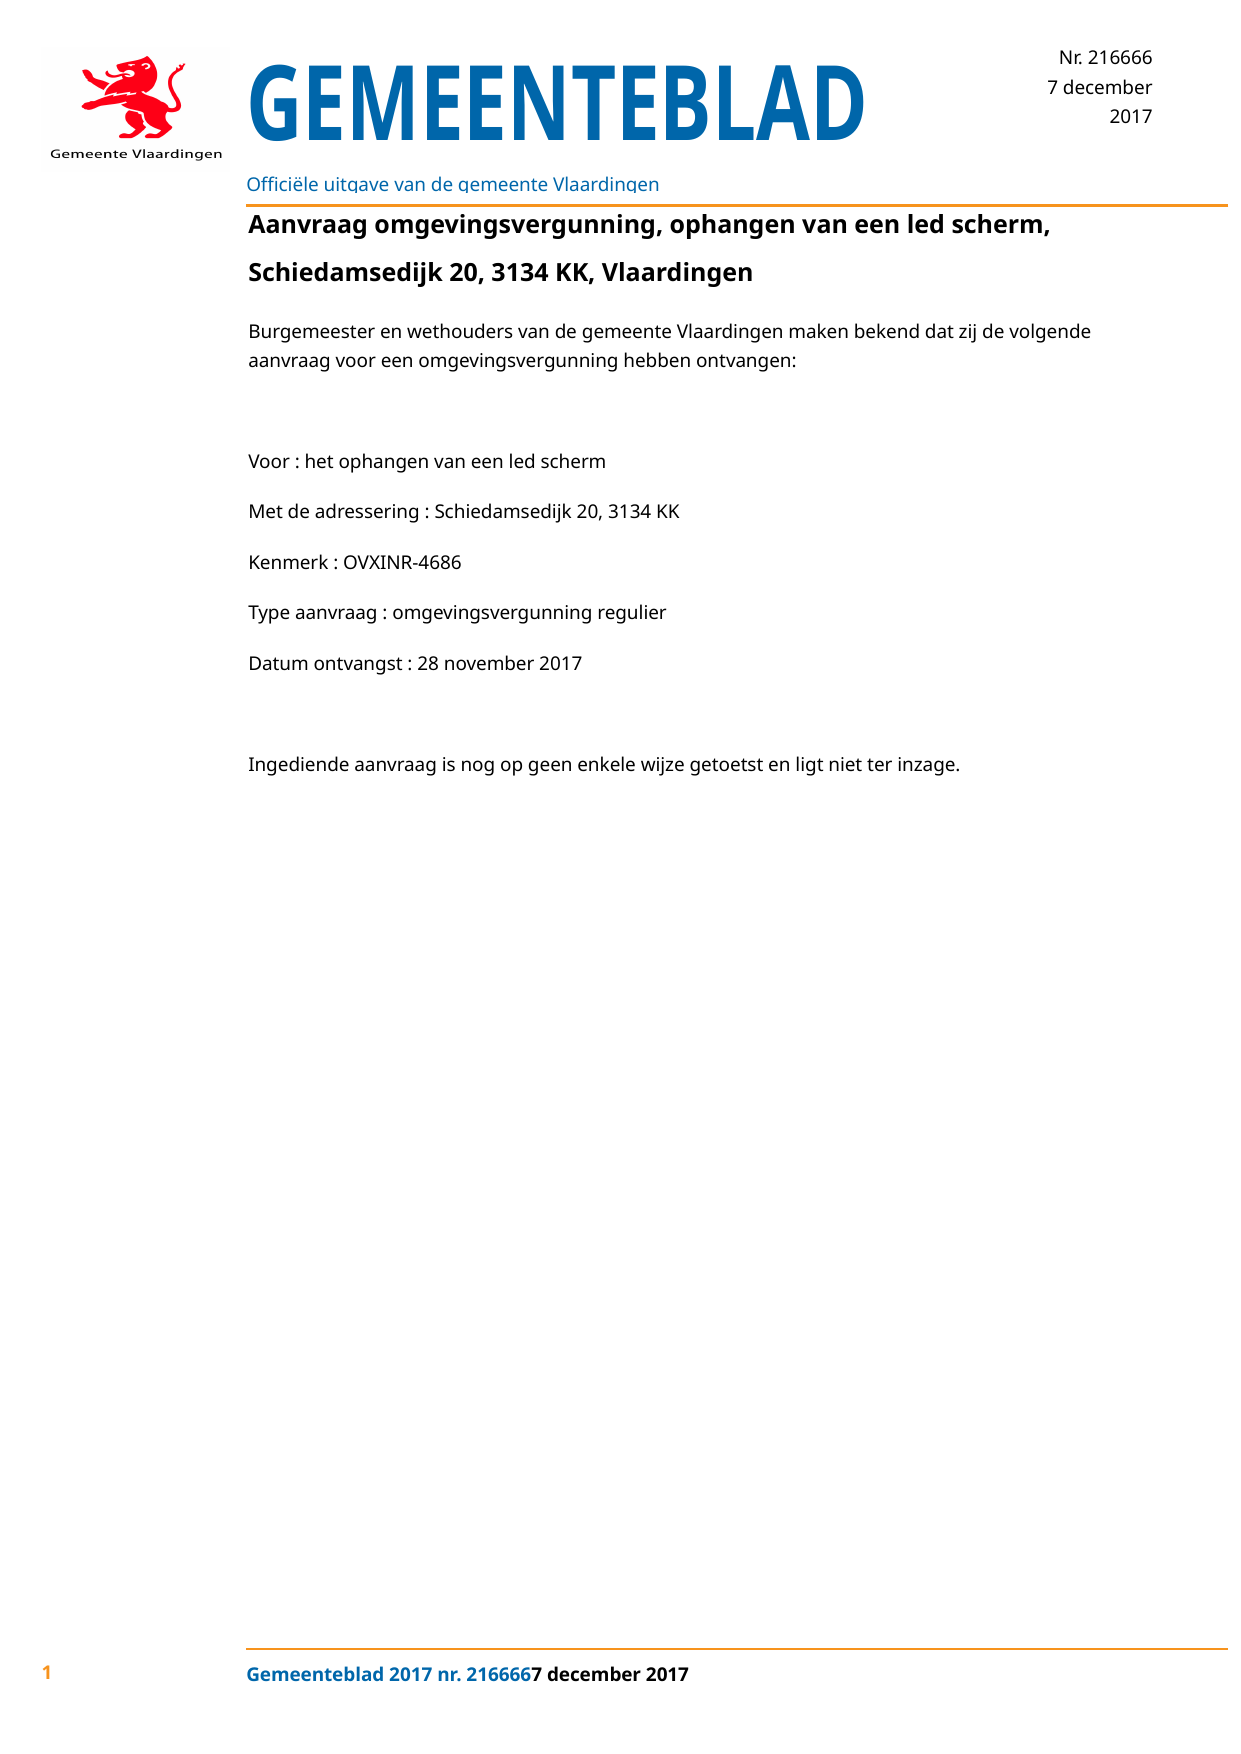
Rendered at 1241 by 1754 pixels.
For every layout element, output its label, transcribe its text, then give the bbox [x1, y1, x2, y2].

text Aanvraag omgevingsvergunning, ophangen van een led scherm, Schiedamsedijk 20, 3134 KK, Vlaardingen [248, 207, 1152, 288]
text Datum ontvangst : 28 november 2017 [248, 650, 1152, 676]
text Burgemeester en wethouders van de gemeente Vlaardingen maken bekend dat zij de volgende aanvraag voor een omgevingsvergunning hebben ontvangen: [248, 318, 1152, 373]
picture [41, 47, 231, 172]
text Ingediende aanvraag is nog op geen enkele wijze getoetst en ligt niet ter inzage. [248, 751, 1152, 777]
text Type aanvraag : omgevingsvergunning regulier [248, 599, 1152, 625]
text Met de adressering : Schiedamsedijk 20, 3134 KK [248, 499, 1152, 524]
text Kenmerk : OVXINR-4686 [248, 549, 1152, 575]
text Voor : het ophangen van een led scherm [248, 448, 1152, 474]
